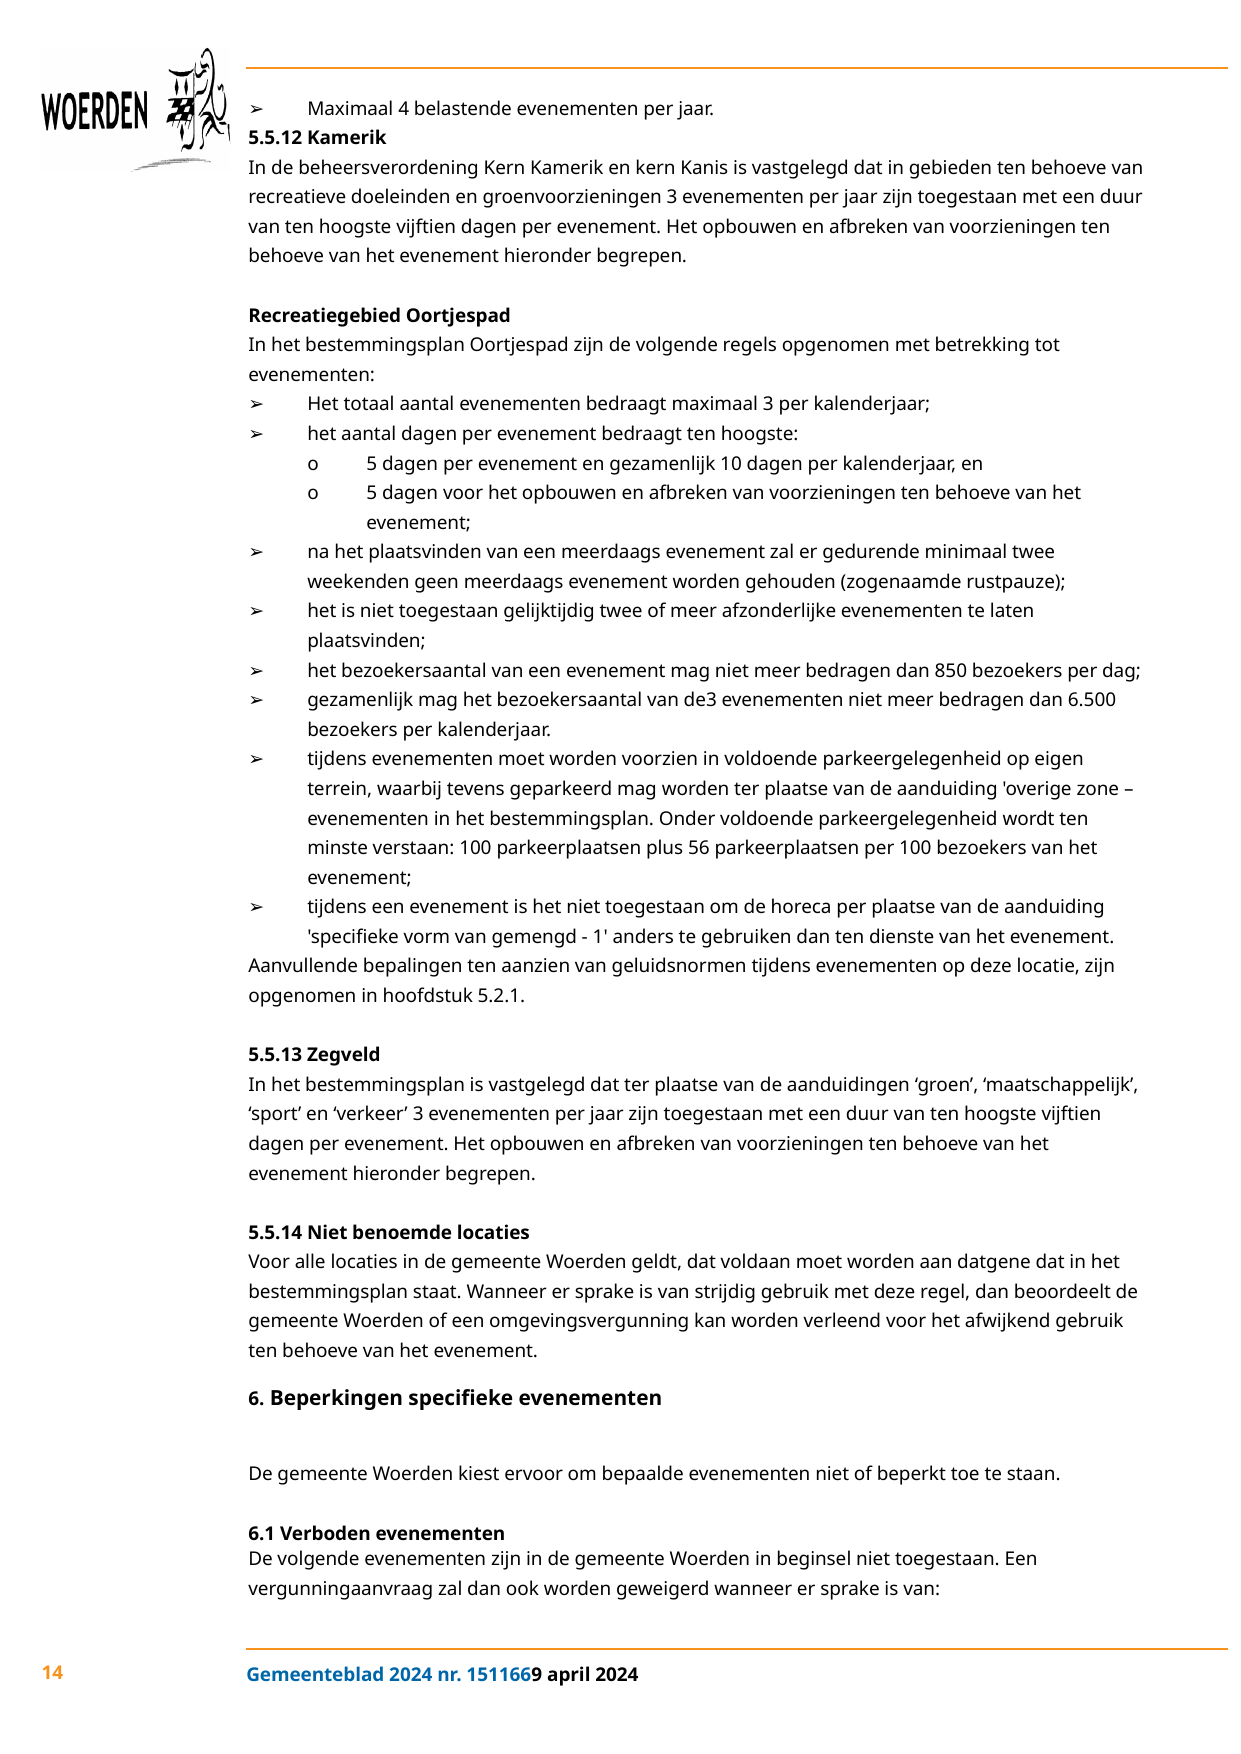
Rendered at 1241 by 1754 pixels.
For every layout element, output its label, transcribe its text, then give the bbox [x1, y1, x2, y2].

text 5.5.12 Kamerik [248, 124, 1152, 150]
list het bezoekersaantal van een evenement mag niet meer bedragen dan 850 bezoekers per dag; [248, 657, 1152, 683]
list het aantal dagen per evenement bedraagt ten hoogste: [248, 420, 1152, 446]
list Het totaal aantal evenementen bedraagt maximaal 3 per kalenderjaar; [248, 391, 1152, 416]
list Maximaal 4 belastende evenementen per jaar. [248, 95, 1152, 121]
text De gemeente Woerden kiest ervoor om bepaalde evenementen niet of beperkt toe te staan. [248, 1461, 1152, 1486]
text Aanvullende bepalingen ten aanzien van geluidsnormen tijdens evenementen op deze locatie, zijn opgenomen in hoofdstuk 5.2.1. [248, 953, 1152, 1008]
text Voor alle locaties in de gemeente Woerden geldt, dat voldaan moet worden aan datgene dat in het bestemmingsplan staat. Wanneer er sprake is van strijdig gebruik met deze regel, dan beoordeelt de gemeente Woerden of een omgevingsvergunning kan worden verleend voor het afwijkend gebruik ten behoeve van het evenement. [248, 1248, 1152, 1363]
list 5 dagen per evenement en gezamenlijk 10 dagen per kalenderjaar, en [307, 450, 1152, 476]
text 5.5.14 Niet benoemde locaties [248, 1219, 1152, 1245]
text In het bestemmingsplan Oortjespad zijn de volgende regels opgenomen met betrekking tot evenementen: [248, 331, 1152, 387]
list gezamenlijk mag het bezoekersaantal van de3 evenementen niet meer bedragen dan 6.500 bezoekers per kalenderjaar. [248, 686, 1152, 742]
list na het plaatsvinden van een meerdaags evenement zal er gedurende minimaal twee weekenden geen meerdaags evenement worden gehouden (zogenaamde rustpauze); [248, 538, 1152, 594]
picture [41, 47, 231, 172]
text 6. Beperkingen specifieke evenementen [248, 1383, 1152, 1411]
text 6.1 Verboden evenementen [248, 1520, 1152, 1546]
text 5.5.13 Zegveld [248, 1041, 1152, 1067]
list tijdens evenementen moet worden voorzien in voldoende parkeergelegenheid op eigen terrein, waarbij tevens geparkeerd mag worden ter plaatse van de aanduiding 'overige zone – evenementen in het bestemmingsplan. Onder voldoende parkeergelegenheid wordt ten minste verstaan: 100 parkeerplaatsen plus 56 parkeerplaatsen per 100 bezoekers van het evenement; [248, 746, 1152, 890]
text De volgende evenementen zijn in de gemeente Woerden in beginsel niet toegestaan. Een vergunningaanvraag zal dan ook worden geweigerd wanneer er sprake is van: [248, 1546, 1152, 1601]
list 5 dagen voor het opbouwen en afbreken van voorzieningen ten behoeve van het evenement; [307, 479, 1152, 535]
text Recreatiegebied Oortjespad [248, 302, 1152, 328]
list tijdens een evenement is het niet toegestaan om de horeca per plaatse van de aanduiding 'specifieke vorm van gemengd - 1' anders te gebruiken dan ten dienste van het evenement. [248, 893, 1152, 949]
list het is niet toegestaan gelijktijdig twee of meer afzonderlijke evenementen te laten plaatsvinden; [248, 598, 1152, 653]
text In het bestemmingsplan is vastgelegd dat ter plaatse van de aanduidingen ‘groen’, ‘maatschappelijk’, ‘sport’ en ‘verkeer’ 3 evenementen per jaar zijn toegestaan met een duur van ten hoogste vijftien dagen per evenement. Het opbouwen en afbreken van voorzieningen ten behoeve van het evenement hieronder begrepen. [248, 1071, 1152, 1186]
text In de beheersverordening Kern Kamerik en kern Kanis is vastgelegd dat in gebieden ten behoeve van recreatieve doeleinden en groenvoorzieningen 3 evenementen per jaar zijn toegestaan met een duur van ten hoogste vijftien dagen per evenement. Het opbouwen en afbreken van voorzieningen ten behoeve van het evenement hieronder begrepen. [248, 154, 1152, 268]
